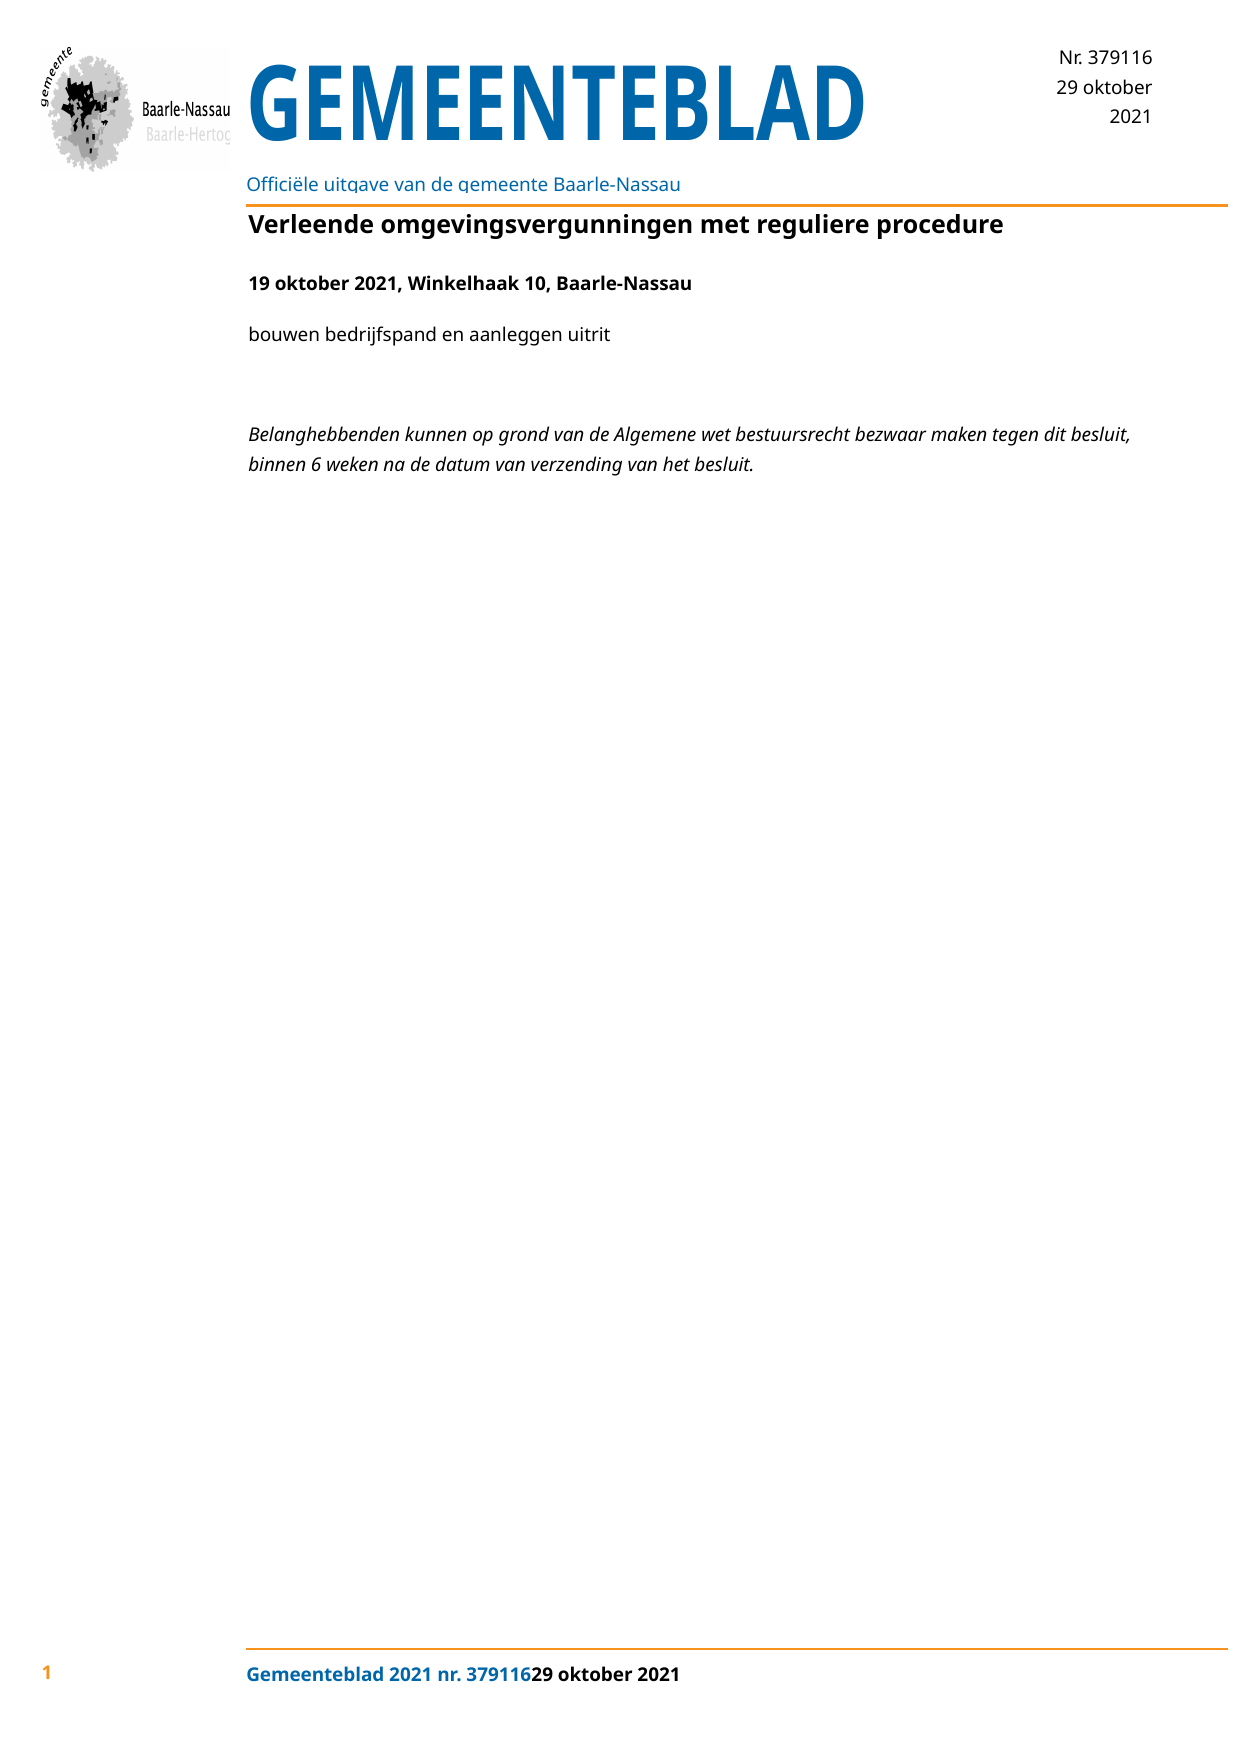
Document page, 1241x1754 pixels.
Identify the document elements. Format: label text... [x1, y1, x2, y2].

text 19 oktober 2021, Winkelhaak 10, Baarle-Nassau [248, 270, 1152, 296]
text Belanghebbenden kunnen op grond van de Algemene wet bestuursrecht bezwaar maken tegen dit besluit, binnen 6 weken na de datum van verzending van het besluit. [248, 422, 1152, 477]
text bouwen bedrijfspand en aanleggen uitrit [248, 321, 1152, 346]
text Verleende omgevingsvergunningen met reguliere procedure [248, 207, 1152, 241]
picture [41, 47, 231, 172]
